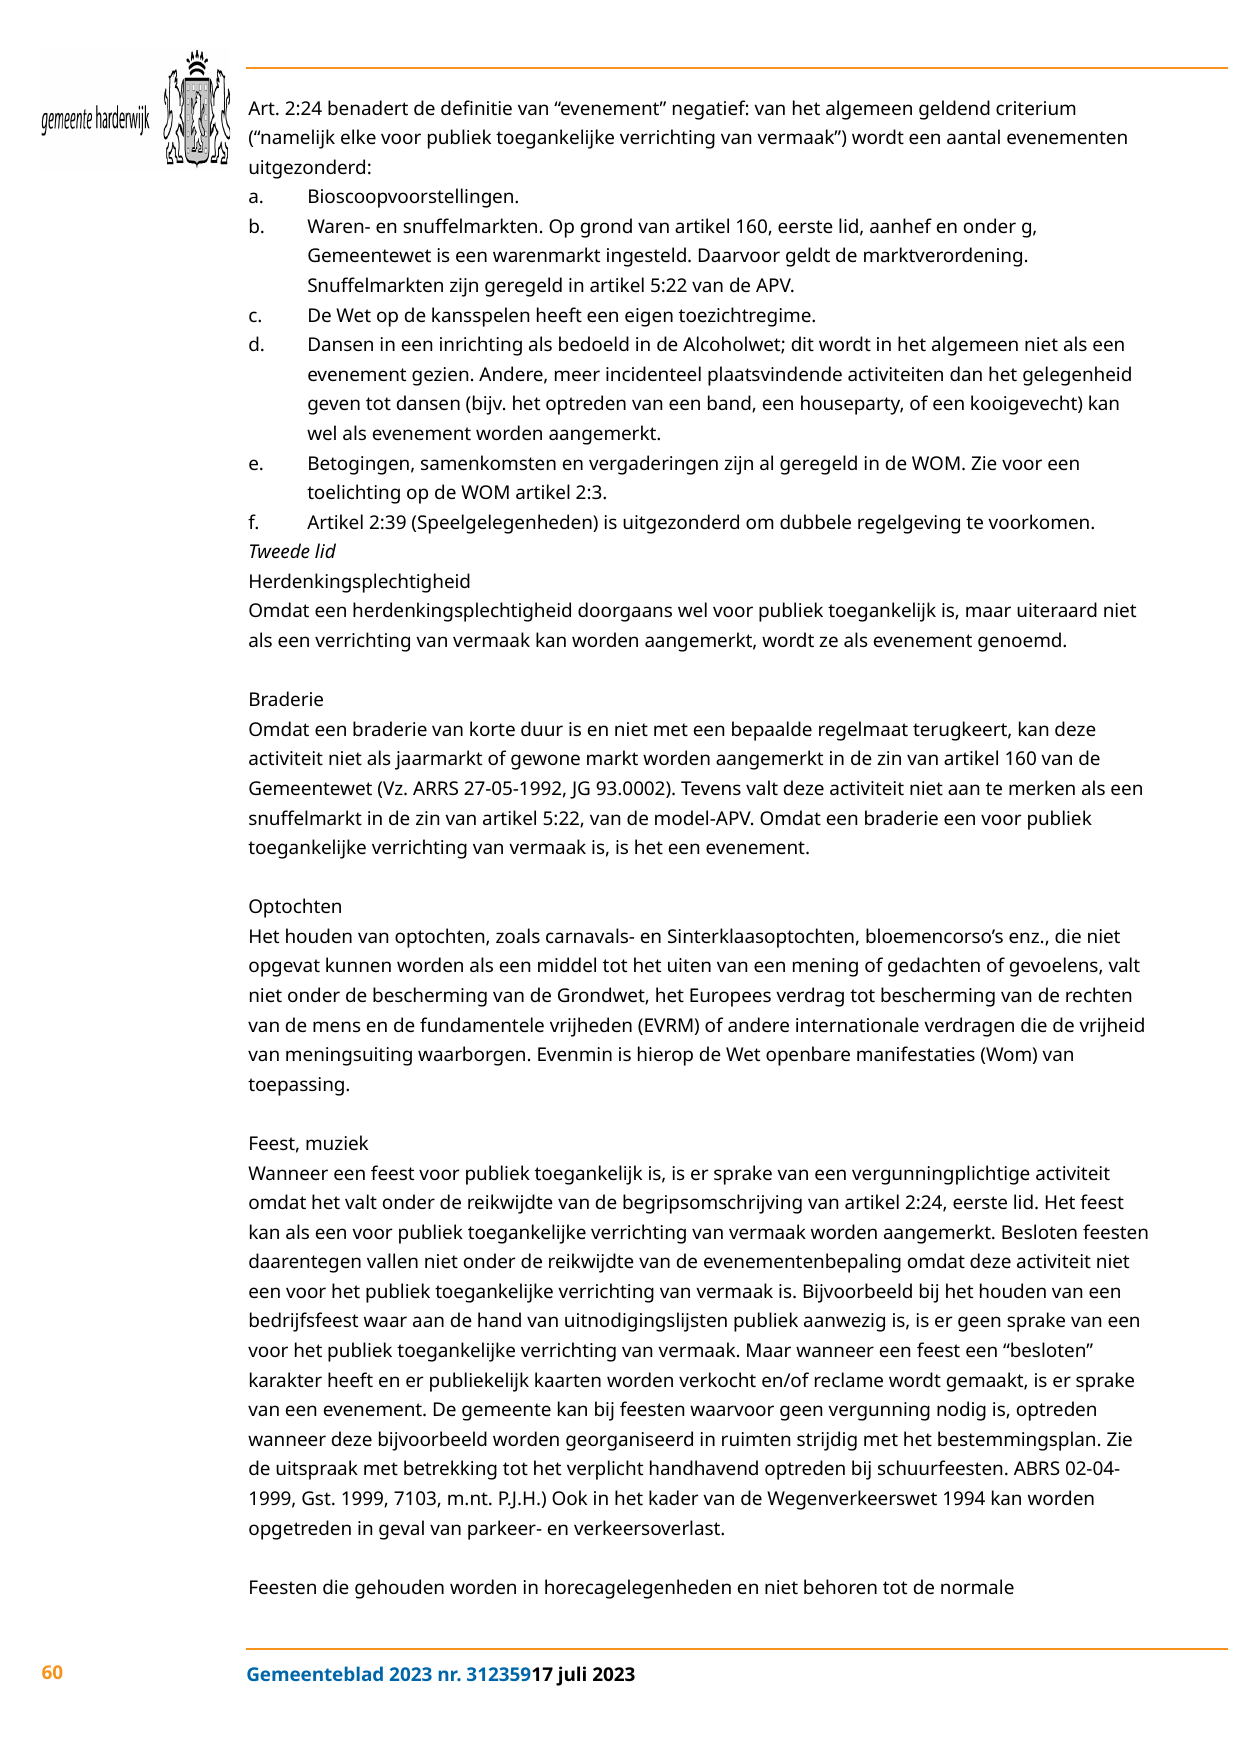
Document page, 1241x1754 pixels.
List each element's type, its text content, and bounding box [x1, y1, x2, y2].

text Herdenkingsplechtigheid [248, 568, 1152, 594]
text Wanneer een feest voor publiek toegankelijk is, is er sprake van een vergunningplichtige activiteit omdat het valt onder de reikwijdte van de begripsomschrijving van artikel 2:24, eerste lid. Het feest kan als een voor publiek toegankelijke verrichting van vermaak worden aangemerkt. Besloten feesten daarentegen vallen niet onder de reikwijdte van de evenementenbepaling omdat deze activiteit niet een voor het publiek toegankelijke verrichting van vermaak is. Bijvoorbeeld bij het houden van een bedrijfsfeest waar aan de hand van uitnodigingslijsten publiek aanwezig is, is er geen sprake van een voor het publiek toegankelijke verrichting van vermaak. Maar wanneer een feest een “besloten” karakter heeft en er publiekelijk kaarten worden verkocht en/of reclame wordt gemaakt, is er sprake van een evenement. De gemeente kan bij feesten waarvoor geen vergunning nodig is, optreden wanneer deze bijvoorbeeld worden georganiseerd in ruimten strijdig met het bestemmingsplan. Zie de uitspraak met betrekking tot het verplicht handhavend optreden bij schuurfeesten. ABRS 02-04-1999, Gst. 1999, 7103, m.nt. P.J.H.) Ook in het kader van de Wegenverkeerswet 1994 kan worden opgetreden in geval van parkeer- en verkeersoverlast. [248, 1160, 1152, 1541]
text Feest, muziek [248, 1130, 1152, 1156]
list Waren- en snuffelmarkten. Op grond van artikel 160, eerste lid, aanhef en onder g, Gemeentewet is een warenmarkt ingesteld. Daarvoor geldt de marktverordening. Snuffelmarkten zijn geregeld in artikel 5:22 van de APV. [248, 213, 1152, 298]
list Artikel 2:39 (Speelgelegenheden) is uitgezonderd om dubbele regelgeving te voorkomen. [248, 509, 1152, 535]
list Betogingen, samenkomsten en vergaderingen zijn al geregeld in de WOM. Zie voor een toelichting op de WOM artikel 2:3. [248, 450, 1152, 505]
text Omdat een herdenkingsplechtigheid doorgaans wel voor publiek toegankelijk is, maar uiteraard niet als een verrichting van vermaak kan worden aangemerkt, wordt ze als evenement genoemd. [248, 598, 1152, 653]
list Dansen in een inrichting als bedoeld in de Alcoholwet; dit wordt in het algemeen niet als een evenement gezien. Andere, meer incidenteel plaatsvindende activiteiten dan het gelegenheid geven tot dansen (bijv. het optreden van een band, een houseparty, of een kooigevecht) kan wel als evenement worden aangemerkt. [248, 331, 1152, 446]
text Braderie [248, 686, 1152, 712]
list De Wet op de kansspelen heeft een eigen toezichtregime. [248, 302, 1152, 328]
text Tweede lid [248, 538, 1152, 564]
list Bioscoopvoorstellingen. [248, 183, 1152, 209]
picture [41, 47, 231, 172]
text Het houden van optochten, zoals carnavals- en Sinterklaasoptochten, bloemencorso’s enz., die niet opgevat kunnen worden als een middel tot het uiten van een mening of gedachten of gevoelens, valt niet onder de bescherming van de Grondwet, het Europees verdrag tot bescherming van de rechten van de mens en de fundamentele vrijheden (EVRM) of andere internationale verdragen die de vrijheid van meningsuiting waarborgen. Evenmin is hierop de Wet openbare manifestaties (Wom) van toepassing. [248, 923, 1152, 1097]
text Omdat een braderie van korte duur is en niet met een bepaalde regelmaat terugkeert, kan deze activiteit niet als jaarmarkt of gewone markt worden aangemerkt in de zin van artikel 160 van de Gemeentewet (Vz. ARRS 27-05-1992, JG 93.0002). Tevens valt deze activiteit niet aan te merken als een snuffelmarkt in de zin van artikel 5:22, van de model-APV. Omdat een braderie een voor publiek toegankelijke verrichting van vermaak is, is het een evenement. [248, 716, 1152, 860]
text Optochten [248, 893, 1152, 919]
text Art. 2:24 benadert de definitie van “evenement” negatief: van het algemeen geldend criterium (“namelijk elke voor publiek toegankelijke verrichting van vermaak”) wordt een aantal evenementen uitgezonderd: [248, 95, 1152, 180]
text Feesten die gehouden worden in horecagelegenheden en niet behoren tot de normale [248, 1574, 1152, 1600]
